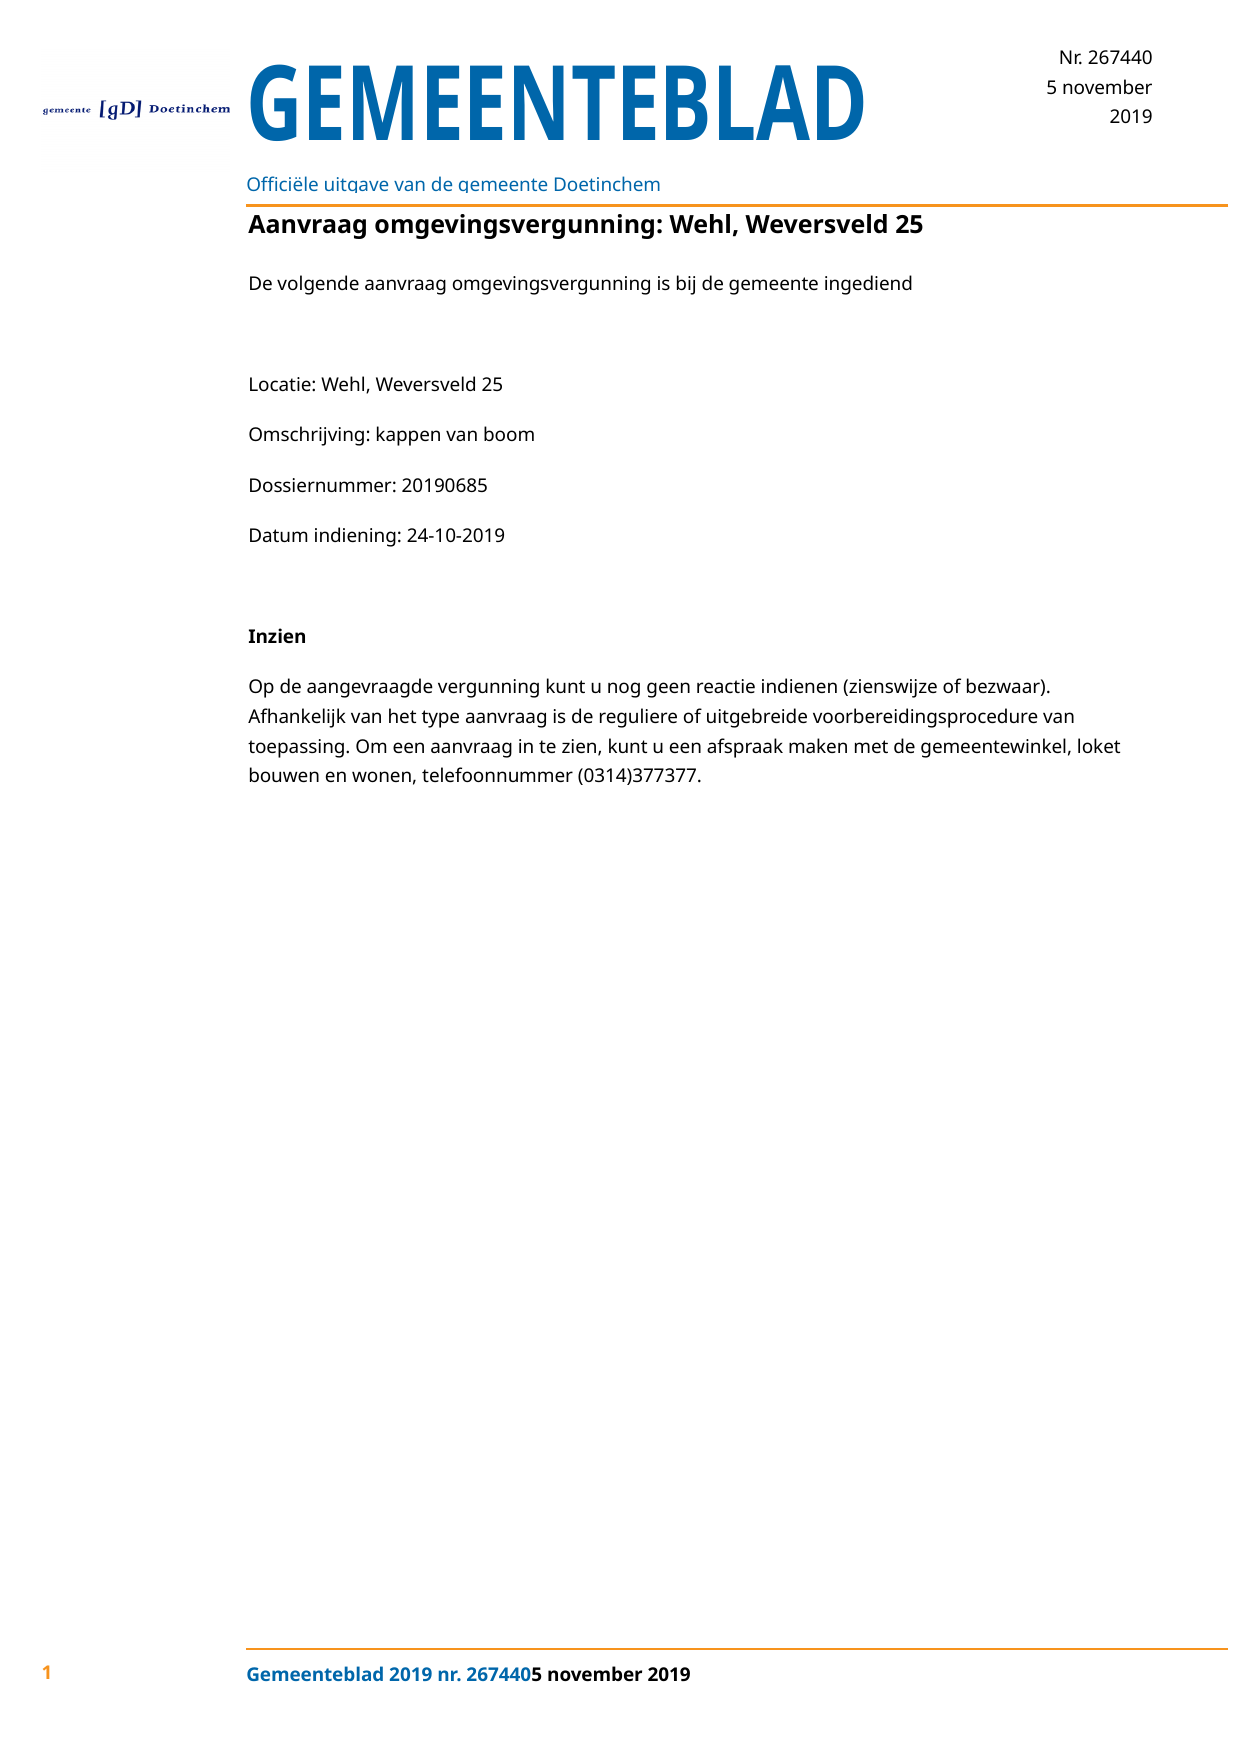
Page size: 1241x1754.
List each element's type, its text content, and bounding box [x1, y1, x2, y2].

text Aanvraag omgevingsvergunning: Wehl, Weversveld 25 [248, 207, 1152, 241]
text Datum indiening: 24-10-2019 [248, 522, 1152, 548]
text Omschrijving: kappen van boom [248, 422, 1152, 447]
text Inzien [248, 623, 1152, 649]
text Dossiernummer: 20190685 [248, 472, 1152, 498]
picture [41, 47, 231, 172]
text De volgende aanvraag omgevingsvergunning is bij de gemeente ingediend [248, 270, 1152, 296]
text Op de aangevraagde vergunning kunt u nog geen reactie indienen (zienswijze of bezwaar). Afhankelijk van het type aanvraag is de reguliere of uitgebreide voorbereidingsprocedure van toepassing. Om een aanvraag in te zien, kunt u een afspraak maken met de gemeentewinkel, loket bouwen en wonen, telefoonnummer (0314)377377. [248, 674, 1152, 788]
text Locatie: Wehl, Weversveld 25 [248, 371, 1152, 397]
